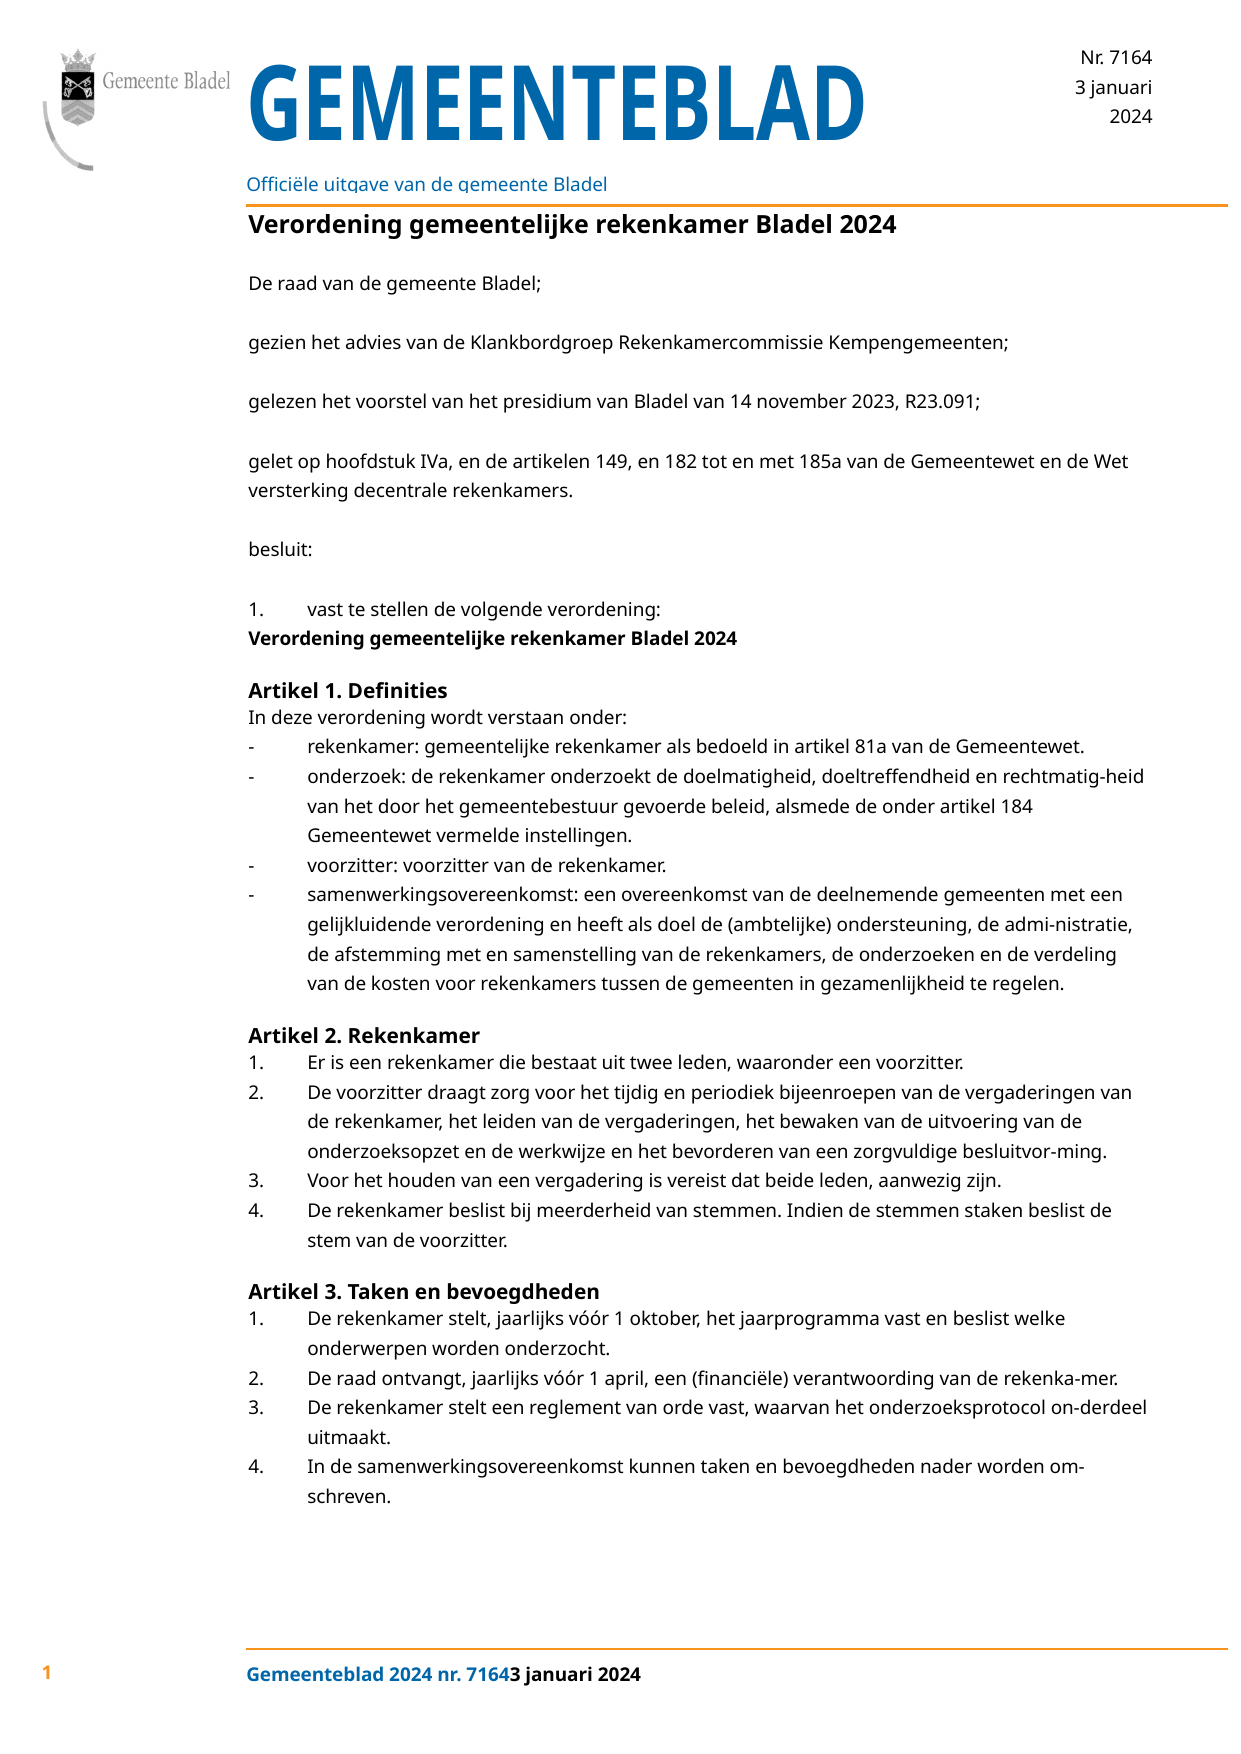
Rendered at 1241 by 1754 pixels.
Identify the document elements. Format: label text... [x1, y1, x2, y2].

text gelezen het voorstel van het presidium van Bladel van 14 november 2023, R23.091; [248, 389, 1152, 414]
text gelet op hoofdstuk IVa, en de artikelen 149, en 182 tot en met 185a van de Gemeentewet en de Wet versterking decentrale rekenkamers. [248, 448, 1152, 503]
list onderzoek: de rekenkamer onderzoekt de doelmatigheid, doeltreffendheid en rechtmatig-heid van het door het gemeentebestuur gevoerde beleid, alsmede de onder artikel 184 Gemeentewet vermelde instellingen. [248, 763, 1152, 848]
text Artikel 3. Taken en bevoegdheden [248, 1277, 1152, 1306]
list voorzitter: voorzitter van de rekenkamer. [248, 852, 1152, 878]
text besluit: [248, 537, 1152, 562]
picture [41, 47, 231, 172]
list De voorzitter draagt zorg voor het tijdig en periodiek bijeenroepen van de vergaderingen van de rekenkamer, het leiden van de vergaderingen, het bewaken van de uitvoering van de onderzoeksopzet en de werkwijze en het bevorderen van een zorgvuldige besluitvor-ming. [248, 1079, 1152, 1164]
list vast te stellen de volgende verordening: [248, 596, 1152, 621]
list De rekenkamer stelt een reglement van orde vast, waarvan het onderzoeksprotocol on-derdeel uitmaakt. [248, 1394, 1152, 1450]
list Er is een rekenkamer die bestaat uit twee leden, waaronder een voorzitter. [248, 1049, 1152, 1075]
text In deze verordening wordt verstaan onder: [248, 704, 1152, 730]
text Artikel 1. Definities [248, 676, 1152, 704]
list rekenkamer: gemeentelijke rekenkamer als bedoeld in artikel 81a van de Gemeentewet. [248, 734, 1152, 759]
list In de samenwerkingsovereenkomst kunnen taken en bevoegdheden nader worden om-schreven. [248, 1453, 1152, 1509]
text gezien het advies van de Klankbordgroep Rekenkamercommissie Kempengemeenten; [248, 329, 1152, 355]
text Verordening gemeentelijke rekenkamer Bladel 2024 [248, 207, 1152, 241]
list De rekenkamer beslist bij meerderheid van stemmen. Indien de stemmen staken beslist de stem van de voorzitter. [248, 1197, 1152, 1252]
text Verordening gemeentelijke rekenkamer Bladel 2024 [248, 625, 1152, 651]
text De raad van de gemeente Bladel; [248, 270, 1152, 296]
list De raad ontvangt, jaarlijks vóór 1 april, een (financiële) verantwoording van de rekenka-mer. [248, 1365, 1152, 1391]
text Artikel 2. Rekenkamer [248, 1021, 1152, 1049]
list Voor het houden van een vergadering is vereist dat beide leden, aanwezig zijn. [248, 1168, 1152, 1193]
list samenwerkingsovereenkomst: een overeenkomst van de deelnemende gemeenten met een gelijkluidende verordening en heeft als doel de (ambtelijke) ondersteuning, de admi-nistratie, de afstemming met en samenstelling van de rekenkamers, de onderzoeken en de verdeling van de kosten voor rekenkamers tussen de gemeenten in gezamenlijkheid te regelen. [248, 882, 1152, 996]
list De rekenkamer stelt, jaarlijks vóór 1 oktober, het jaarprogramma vast en beslist welke onderwerpen worden onderzocht. [248, 1306, 1152, 1361]
